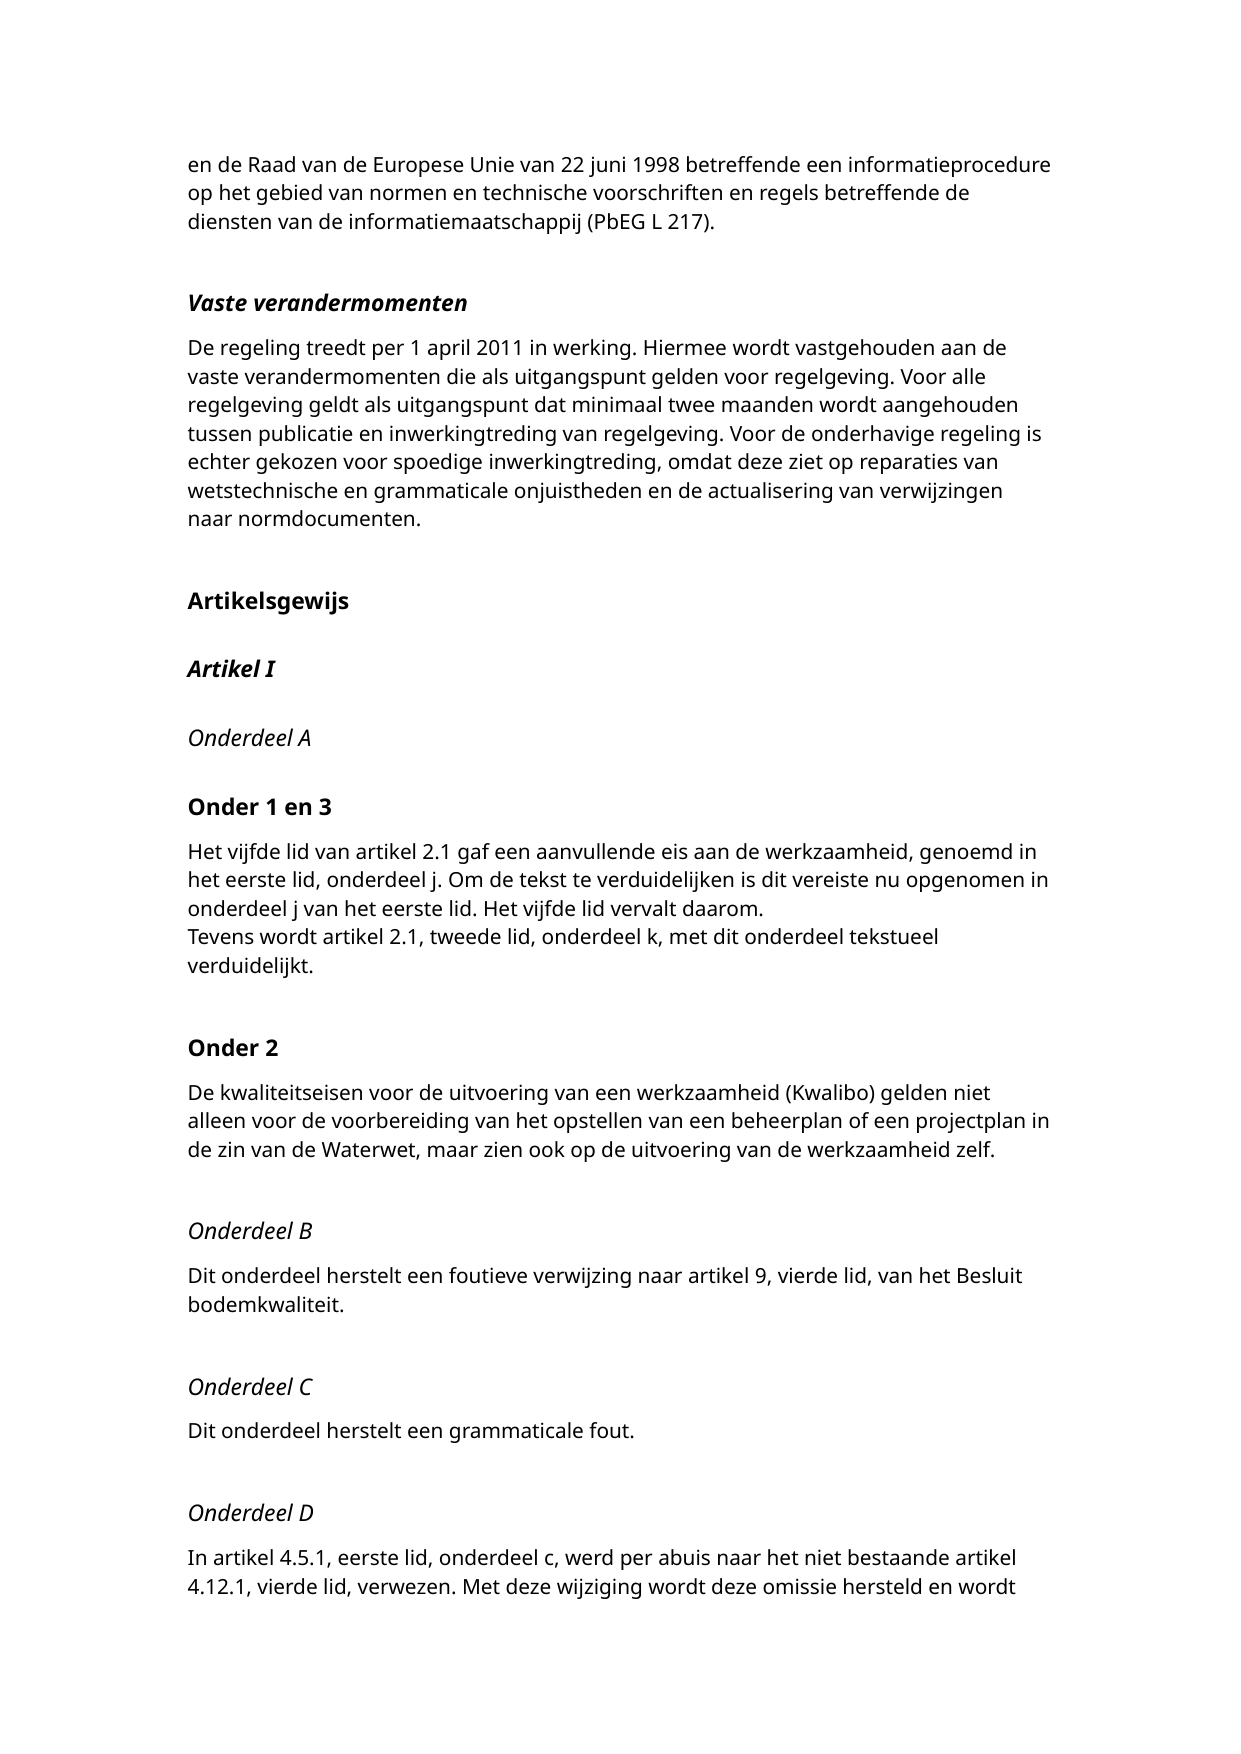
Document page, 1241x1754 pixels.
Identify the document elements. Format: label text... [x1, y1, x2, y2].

subtitle Artikel I [187, 653, 1053, 684]
subtitle Vaste verandermomenten [187, 287, 1053, 318]
text Dit onderdeel herstelt een foutieve verwijzing naar artikel 9, vierde lid, van het Besluit bodemkwaliteit. [187, 1262, 1053, 1318]
text Dit onderdeel herstelt een grammaticale fout. [187, 1417, 1053, 1445]
subtitle Onder 1 en 3 [187, 791, 1053, 822]
subtitle Onderdeel D [187, 1497, 1053, 1528]
subtitle Artikelsgewijs [187, 584, 1053, 616]
subtitle Onderdeel A [187, 722, 1053, 753]
text Het vijfde lid van artikel 2.1 gaf een aanvullende eis aan de werkzaamheid, genoemd in het eerste lid, onderdeel j. Om de tekst te verduidelijken is dit vereiste nu opgenomen in onderdeel j van het eerste lid. Het vijfde lid vervalt daarom. [187, 837, 1053, 922]
subtitle Onderdeel B [187, 1215, 1053, 1247]
text Tevens wordt artikel 2.1, tweede lid, onderdeel k, met dit onderdeel tekstueel verduidelijkt. [187, 922, 1053, 979]
text en de Raad van de Europese Unie van 22 juni 1998 betreffende een informatieprocedure op het gebied van normen en technische voorschriften en regels betreffende de diensten van de informatiemaatschappij (PbEG L 217). [187, 150, 1053, 235]
text De kwaliteitseisen voor de uitvoering van een werkzaamheid (Kwalibo) gelden niet alleen voor de voorbereiding van het opstellen van een beheerplan of een projectplan in de zin van de Waterwet, maar zien ook op de uitvoering van de werkzaamheid zelf. [187, 1078, 1053, 1163]
subtitle Onder 2 [187, 1032, 1053, 1063]
subtitle Onderdeel C [187, 1370, 1053, 1402]
text In artikel 4.5.1, eerste lid, onderdeel c, werd per abuis naar het niet bestaande artikel 4.12.1, vierde lid, verwezen. Met deze wijziging wordt deze omissie hersteld en wordt [187, 1543, 1053, 1600]
text De regeling treedt per 1 april 2011 in werking. Hiermee wordt vastgehouden aan de vaste verandermomenten die als uitgangspunt gelden voor regelgeving. Voor alle regelgeving geldt als uitgangspunt dat minimaal twee maanden wordt aangehouden tussen publicatie en inwerkingtreding van regelgeving. Voor de onderhavige regeling is echter gekozen voor spoedige inwerkingtreding, omdat deze ziet op reparaties van wetstechnische en grammaticale onjuistheden en de actualisering van verwijzingen naar normdocumenten. [187, 333, 1053, 533]
